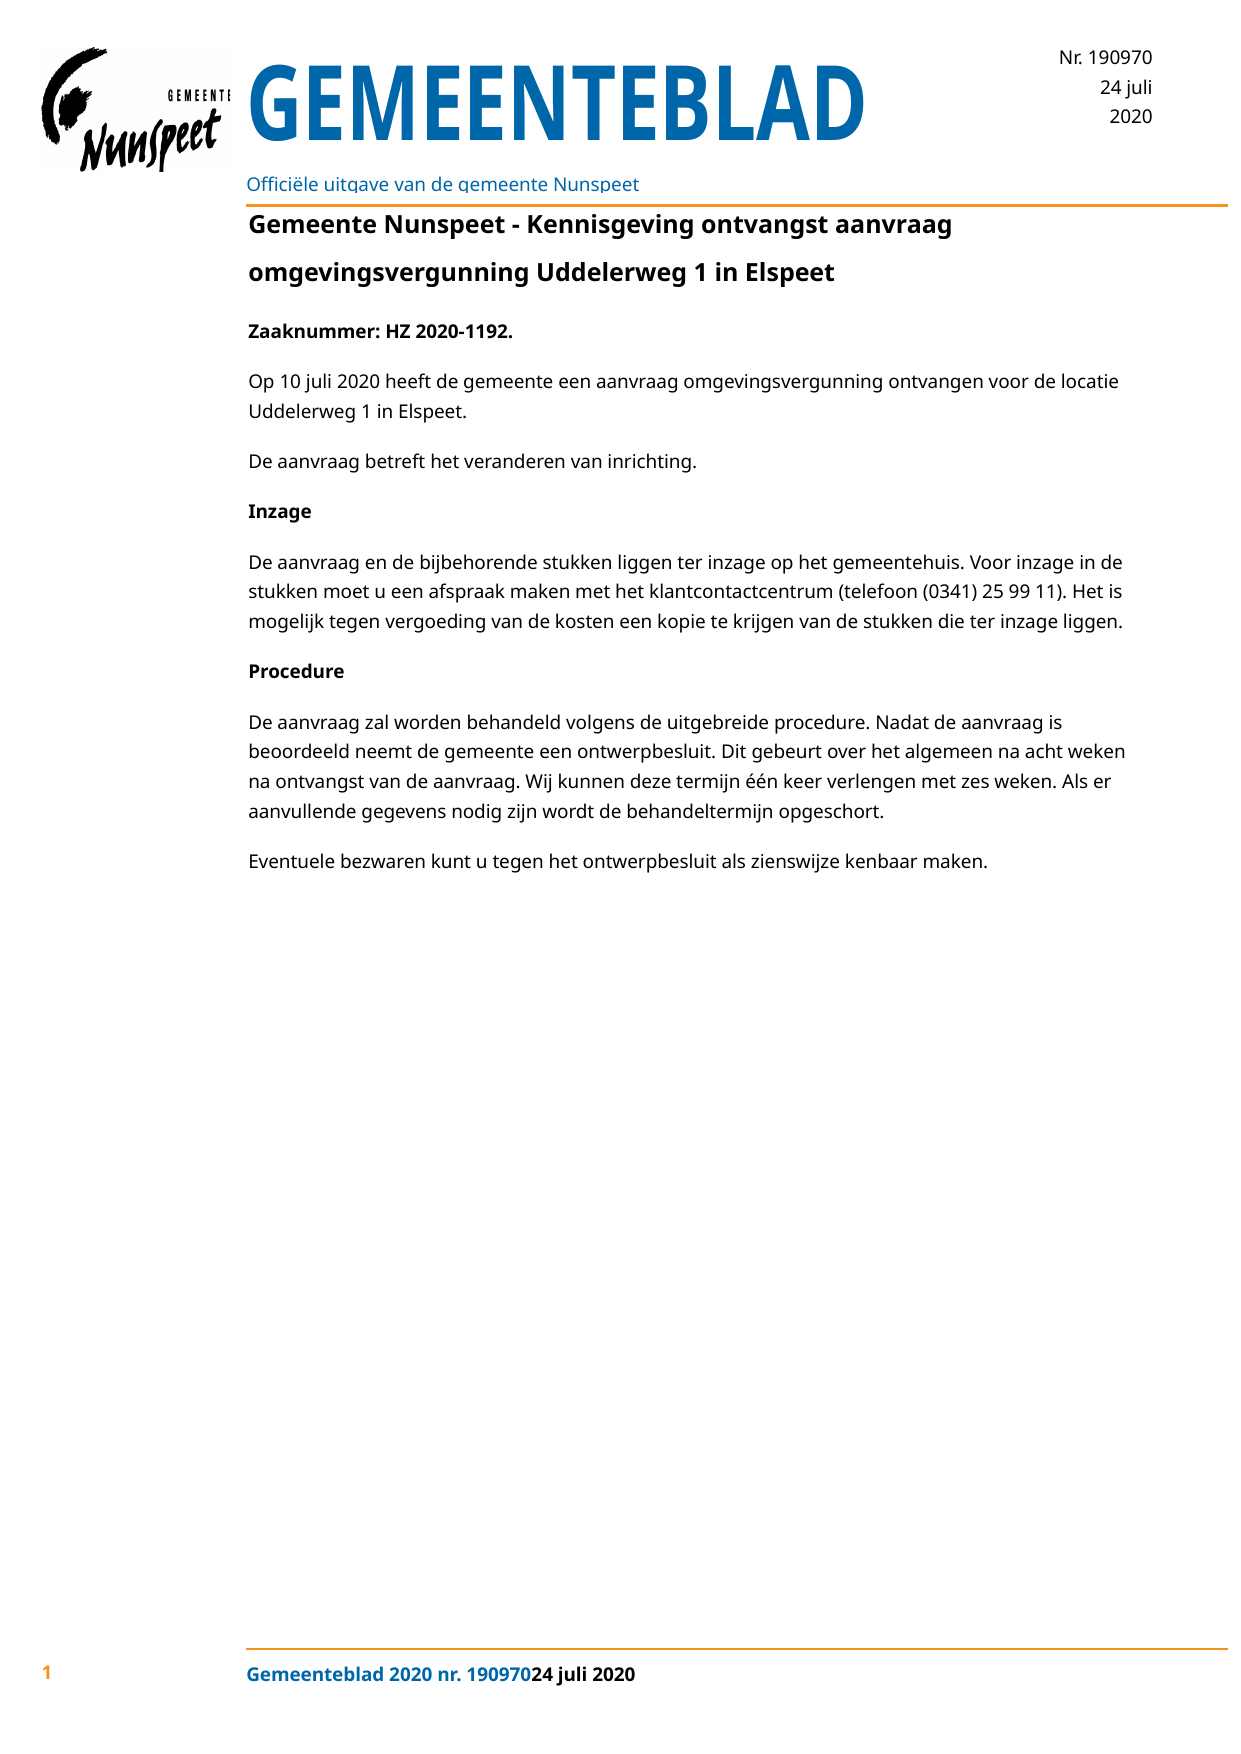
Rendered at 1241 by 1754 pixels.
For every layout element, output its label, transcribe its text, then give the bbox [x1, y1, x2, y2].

text Op 10 juli 2020 heeft de gemeente een aanvraag omgevingsvergunning ontvangen voor de locatie Uddelerweg 1 in Elspeet. [248, 368, 1152, 424]
text Eventuele bezwaren kunt u tegen het ontwerpbesluit als zienswijze kenbaar maken. [248, 848, 1152, 874]
text Procedure [248, 659, 1152, 684]
text Gemeente Nunspeet - Kennisgeving ontvangst aanvraag omgevingsvergunning Uddelerweg 1 in Elspeet [248, 207, 1152, 288]
picture [41, 47, 231, 172]
text Inzage [248, 499, 1152, 524]
text De aanvraag zal worden behandeld volgens de uitgebreide procedure. Nadat de aanvraag is beoordeeld neemt de gemeente een ontwerpbesluit. Dit gebeurt over het algemeen na acht weken na ontvangst van de aanvraag. Wij kunnen deze termijn één keer verlengen met zes weken. Als er aanvullende gegevens nodig zijn wordt de behandeltermijn opgeschort. [248, 709, 1152, 824]
text De aanvraag en de bijbehorende stukken liggen ter inzage op het gemeentehuis. Voor inzage in de stukken moet u een afspraak maken met het klantcontactcentrum (telefoon (0341) 25 99 11). Het is mogelijk tegen vergoeding van de kosten een kopie te krijgen van de stukken die ter inzage liggen. [248, 549, 1152, 634]
text De aanvraag betreft het veranderen van inrichting. [248, 448, 1152, 474]
text Zaaknummer: HZ 2020-1192. [248, 318, 1152, 344]
